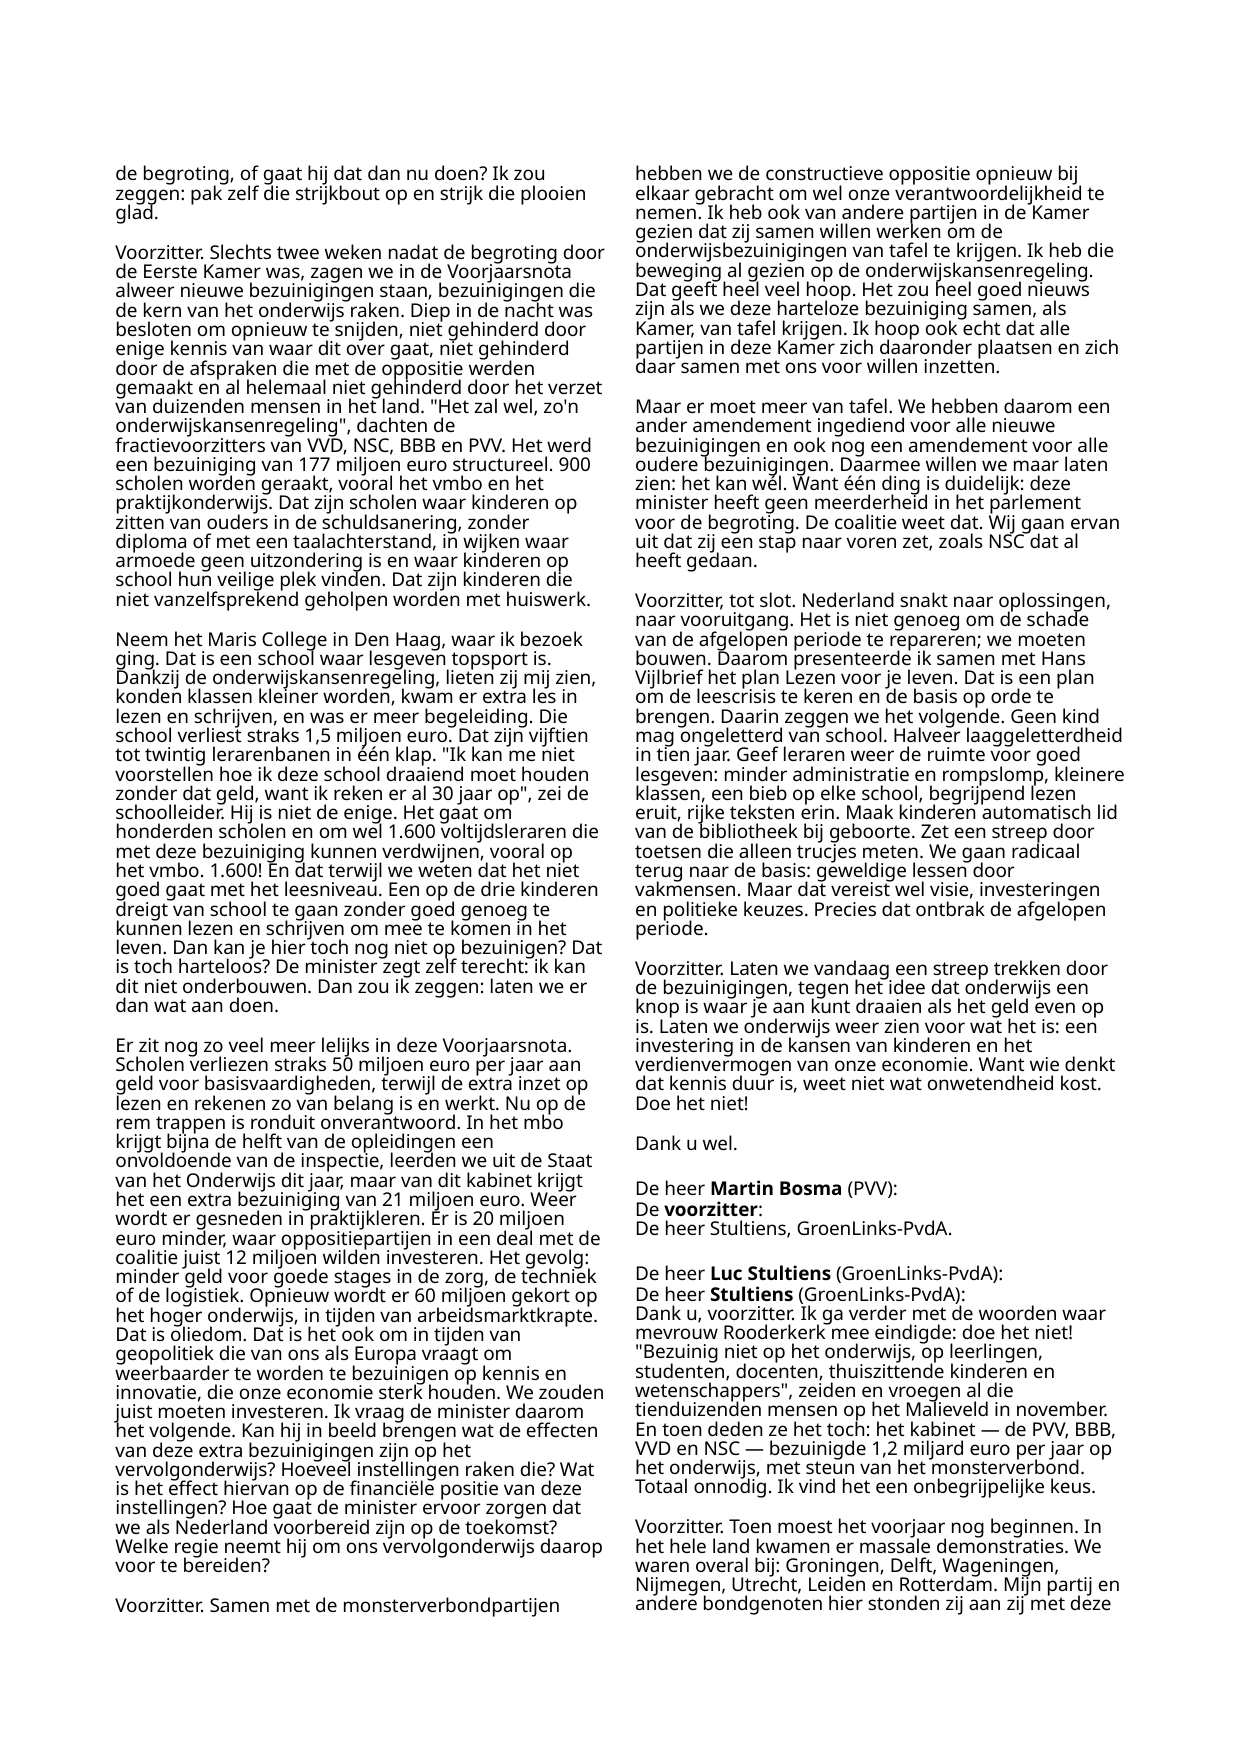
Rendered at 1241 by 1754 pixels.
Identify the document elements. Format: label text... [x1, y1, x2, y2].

text Dank u wel. [635, 1135, 1125, 1154]
text hebben we de constructieve oppositie opnieuw bij elkaar gebracht om wel onze verantwoordelijkheid te nemen. Ik heb ook van andere partijen in de Kamer gezien dat zij samen willen werken om de onderwijsbezuinigingen van tafel te krijgen. Ik heb die beweging al gezien op de onderwijskansenregeling. Dat geeft heel veel hoop. Het zou heel goed nieuws zijn als we deze harteloze bezuiniging samen, als Kamer, van tafel krijgen. Ik hoop ook echt dat alle partijen in deze Kamer zich daaronder plaatsen en zich daar samen met ons voor willen inzetten. [635, 165, 1125, 377]
text Maar er moet meer van tafel. We hebben daarom een ander amendement ingediend voor alle nieuwe bezuinigingen en ook nog een amendement voor alle oudere bezuinigingen. Daarmee willen we maar laten zien: het kan wél. Want één ding is duidelijk: deze minister heeft geen meerderheid in het parlement voor de begroting. De coalitie weet dat. Wij gaan ervan uit dat zij een stap naar voren zet, zoals NSC dat al heeft gedaan. [635, 398, 1125, 571]
text De heer Martin Bosma (PVV): [635, 1175, 1125, 1201]
text Dank u, voorzitter. Ik ga verder met de woorden waar mevrouw Rooderkerk mee eindigde: doe het niet! "Bezuinig niet op het onderwijs, op leerlingen, studenten, docenten, thuiszittende kinderen en wetenschappers", zeiden en vroegen al die tienduizenden mensen op het Malieveld in november. En toen deden ze het toch: het kabinet — de PVV, BBB, VVD en NSC — bezuinigde 1,2 miljard euro per jaar op het onderwijs, met steun van het monsterverbond. Totaal onnodig. Ik vind het een onbegrijpelijke keus. [635, 1305, 1125, 1498]
text Er zit nog zo veel meer lelijks in deze Voorjaarsnota. Scholen verliezen straks 50 miljoen euro per jaar aan geld voor basisvaardigheden, terwijl de extra inzet op lezen en rekenen zo van belang is en werkt. Nu op de rem trappen is ronduit onverantwoord. In het mbo krijgt bijna de helft van de opleidingen een onvoldoende van de inspectie, leerden we uit de Staat van het Onderwijs dit jaar, maar van dit kabinet krijgt het een extra bezuiniging van 21 miljoen euro. Weer wordt er gesneden in praktijkleren. Er is 20 miljoen euro minder, waar oppositiepartijen in een deal met de coalitie juist 12 miljoen wilden investeren. Het gevolg: minder geld voor goede stages in de zorg, de techniek of de logistiek. Opnieuw wordt er 60 miljoen gekort op het hoger onderwijs, in tijden van arbeidsmarktkrapte. Dat is oliedom. Dat is het ook om in tijden van geopolitiek die van ons als Europa vraagt om weerbaarder te worden te bezuinigen op kennis en innovatie, die onze economie sterk houden. We zouden juist moeten investeren. Ik vraag de minister daarom het volgende. Kan hij in beeld brengen wat de effecten van deze extra bezuinigingen zijn op het vervolgonderwijs? Hoeveel instellingen raken die? Wat is het effect hiervan op de financiële positie van deze instellingen? Hoe gaat de minister ervoor zorgen dat we als Nederland voorbereid zijn op de toekomst? Welke regie neemt hij om ons vervolgonderwijs daarop voor te bereiden? [115, 1037, 605, 1576]
text Voorzitter. Toen moest het voorjaar nog beginnen. In het hele land kwamen er massale demonstraties. We waren overal bij: Groningen, Delft, Wageningen, Nijmegen, Utrecht, Leiden en Rotterdam. Mijn partij en andere bondgenoten hier stonden zij aan zij met deze [635, 1518, 1125, 1615]
text De voorzitter: [635, 1201, 1125, 1220]
text Voorzitter. Slechts twee weken nadat de begroting door de Eerste Kamer was, zagen we in de Voorjaarsnota alweer nieuwe bezuinigingen staan, bezuinigingen die de kern van het onderwijs raken. Diep in de nacht was besloten om opnieuw te snijden, niet gehinderd door enige kennis van waar dit over gaat, niet gehinderd door de afspraken die met de oppositie werden gemaakt en al helemaal niet gehinderd door het verzet van duizenden mensen in het land. "Het zal wel, zo'n onderwijskansenregeling", dachten de fractievoorzitters van VVD, NSC, BBB en PVV. Het werd een bezuiniging van 177 miljoen euro structureel. 900 scholen worden geraakt, vooral het vmbo en het praktijkonderwijs. Dat zijn scholen waar kinderen op zitten van ouders in de schuldsanering, zonder diploma of met een taalachterstand, in wijken waar armoede geen uitzondering is en waar kinderen op school hun veilige plek vinden. Dat zijn kinderen die niet vanzelfsprekend geholpen worden met huiswerk. [115, 244, 605, 610]
text De heer Luc Stultiens (GroenLinks-PvdA): [635, 1260, 1125, 1286]
text De heer Stultiens (GroenLinks-PvdA): [635, 1286, 1125, 1305]
text De heer Stultiens, GroenLinks-PvdA. [635, 1220, 1125, 1239]
text Voorzitter. Laten we vandaag een streep trekken door de bezuinigingen, tegen het idee dat onderwijs een knop is waar je aan kunt draaien als het geld even op is. Laten we onderwijs weer zien voor wat het is: een investering in de kansen van kinderen en het verdienvermogen van onze economie. Want wie denkt dat kennis duur is, weet niet wat onwetendheid kost. Doe het niet! [635, 960, 1125, 1114]
text Neem het Maris College in Den Haag, waar ik bezoek ging. Dat is een school waar lesgeven topsport is. Dankzij de onderwijskansenregeling, lieten zij mij zien, konden klassen kleiner worden, kwam er extra les in lezen en schrijven, en was er meer begeleiding. Die school verliest straks 1,5 miljoen euro. Dat zijn vijftien tot twintig lerarenbanen in één klap. "Ik kan me niet voorstellen hoe ik deze school draaiend moet houden zonder dat geld, want ik reken er al 30 jaar op", zei de schoolleider. Hij is niet de enige. Het gaat om honderden scholen en om wel 1.600 voltijdsleraren die met deze bezuiniging kunnen verdwijnen, vooral op het vmbo. 1.600! En dat terwijl we weten dat het niet goed gaat met het leesniveau. Een op de drie kinderen dreigt van school te gaan zonder goed genoeg te kunnen lezen en schrijven om mee te komen in het leven. Dan kan je hier toch nog niet op bezuinigen? Dat is toch harteloos? De minister zegt zelf terecht: ik kan dit niet onderbouwen. Dan zou ik zeggen: laten we er dan wat aan doen. [115, 631, 605, 1016]
text de begroting, of gaat hij dat dan nu doen? Ik zou zeggen: pak zelf die strijkbout op en strijk die plooien glad. [115, 165, 605, 223]
text Voorzitter. Samen met de monsterverbondpartijen [115, 1597, 605, 1616]
text Voorzitter, tot slot. Nederland snakt naar oplossingen, naar vooruitgang. Het is niet genoeg om de schade van de afgelopen periode te repareren; we moeten bouwen. Daarom presenteerde ik samen met Hans Vijlbrief het plan Lezen voor je leven. Dat is een plan om de leescrisis te keren en de basis op orde te brengen. Daarin zeggen we het volgende. Geen kind mag ongeletterd van school. Halveer laaggeletterdheid in tien jaar. Geef leraren weer de ruimte voor goed lesgeven: minder administratie en rompslomp, kleinere klassen, een bieb op elke school, begrijpend lezen eruit, rijke teksten erin. Maak kinderen automatisch lid van de bibliotheek bij geboorte. Zet een streep door toetsen die alleen trucjes meten. We gaan radicaal terug naar de basis: geweldige lessen door vakmensen. Maar dat vereist wel visie, investeringen en politieke keuzes. Precies dat ontbrak de afgelopen periode. [635, 592, 1125, 939]
